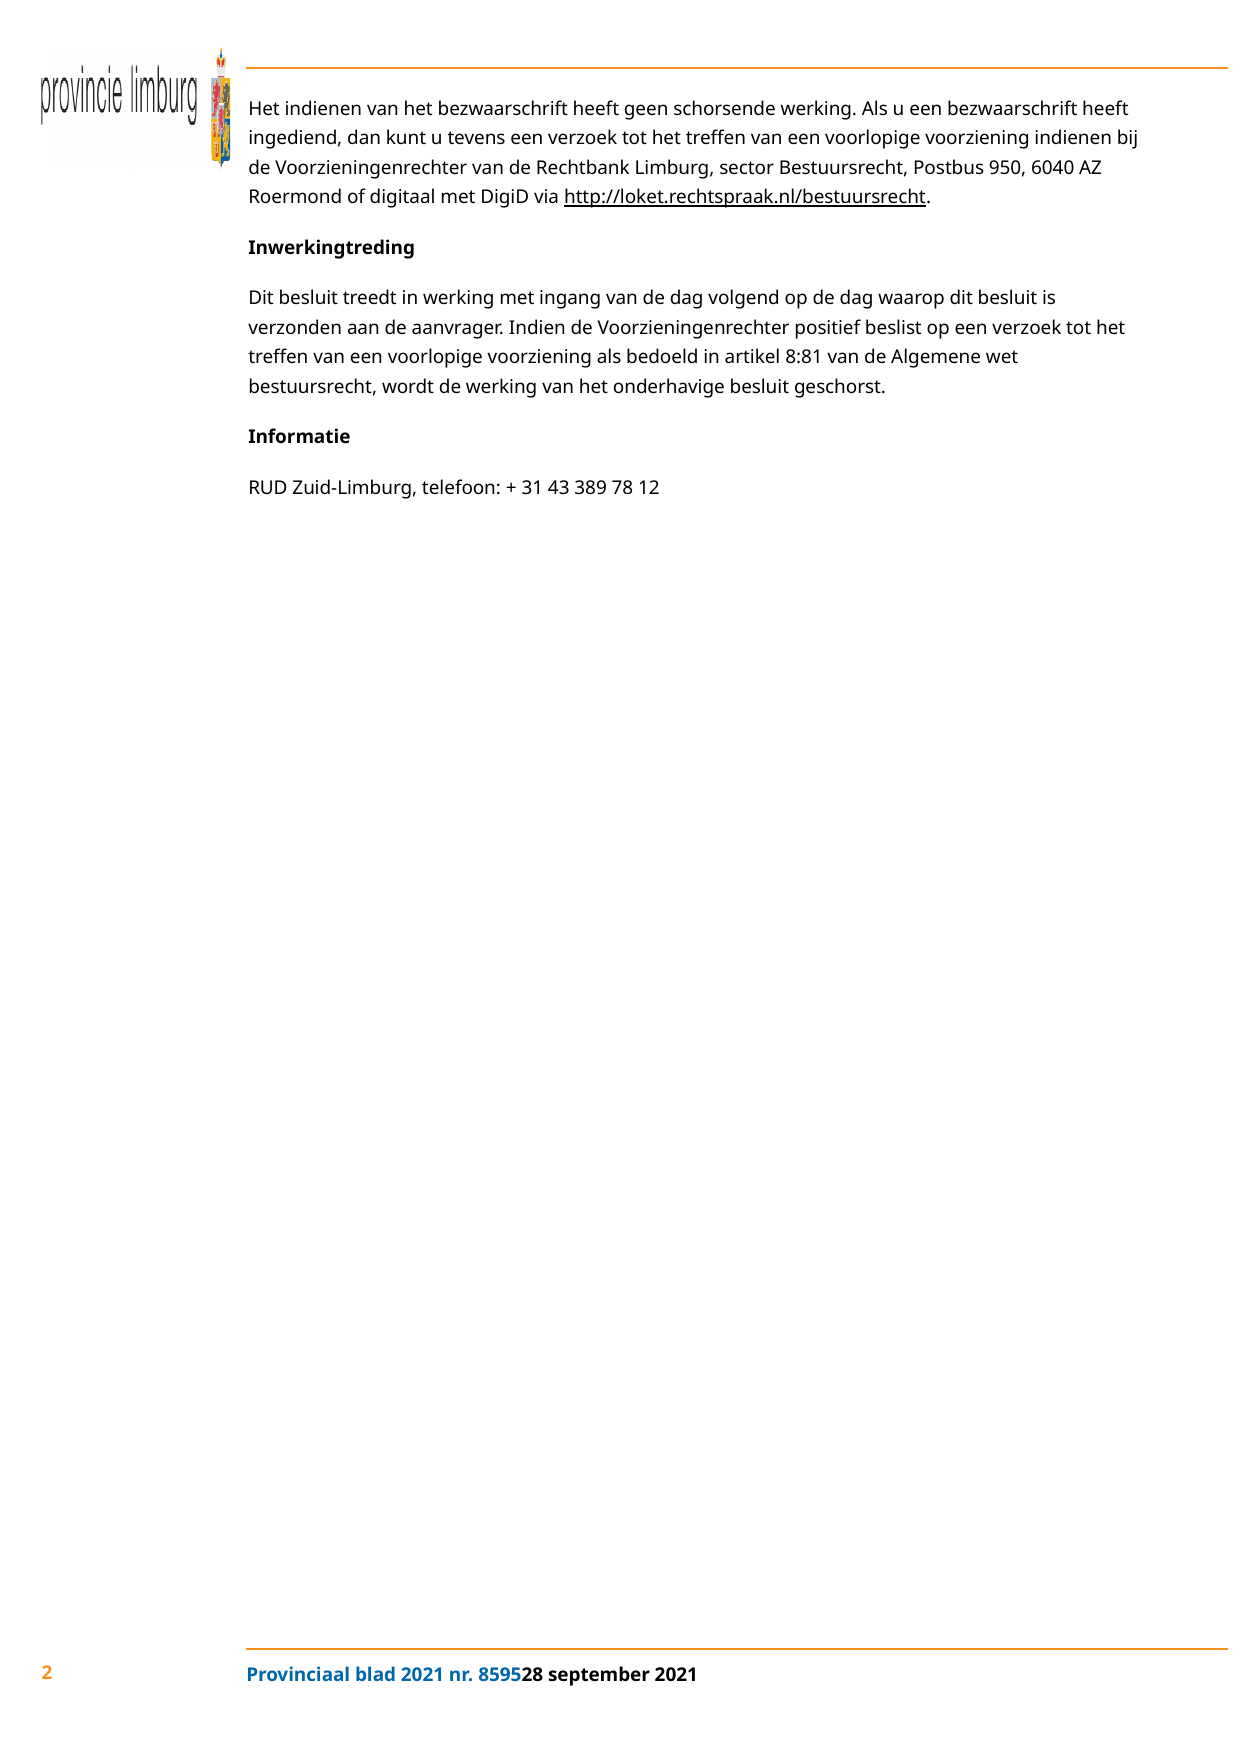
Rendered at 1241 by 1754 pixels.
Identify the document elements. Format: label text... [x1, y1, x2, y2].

text Het indienen van het bezwaarschrift heeft geen schorsende werking. Als u een bezwaarschrift heeft ingediend, dan kunt u tevens een verzoek tot het treffen van een voorlopige voorziening indienen bij de Voorzieningenrechter van de Rechtbank Limburg, sector Bestuursrecht, Postbus 950, 6040 AZ Roermond of digitaal met DigiD via http://loket.rechtspraak.nl/bestuursrecht. [248, 95, 1152, 209]
text Informatie [248, 423, 1152, 449]
text Inwerkingtreding [248, 234, 1152, 260]
picture [41, 47, 231, 172]
text RUD Zuid-Limburg, telefoon: + 31 43 389 78 12 [248, 474, 1152, 500]
text Dit besluit treedt in werking met ingang van de dag volgend op de dag waarop dit besluit is verzonden aan de aanvrager. Indien de Voorzieningenrechter positief beslist op een verzoek tot het treffen van een voorlopige voorziening als bedoeld in artikel 8:81 van de Algemene wet bestuursrecht, wordt de werking van het onderhavige besluit geschorst. [248, 284, 1152, 399]
